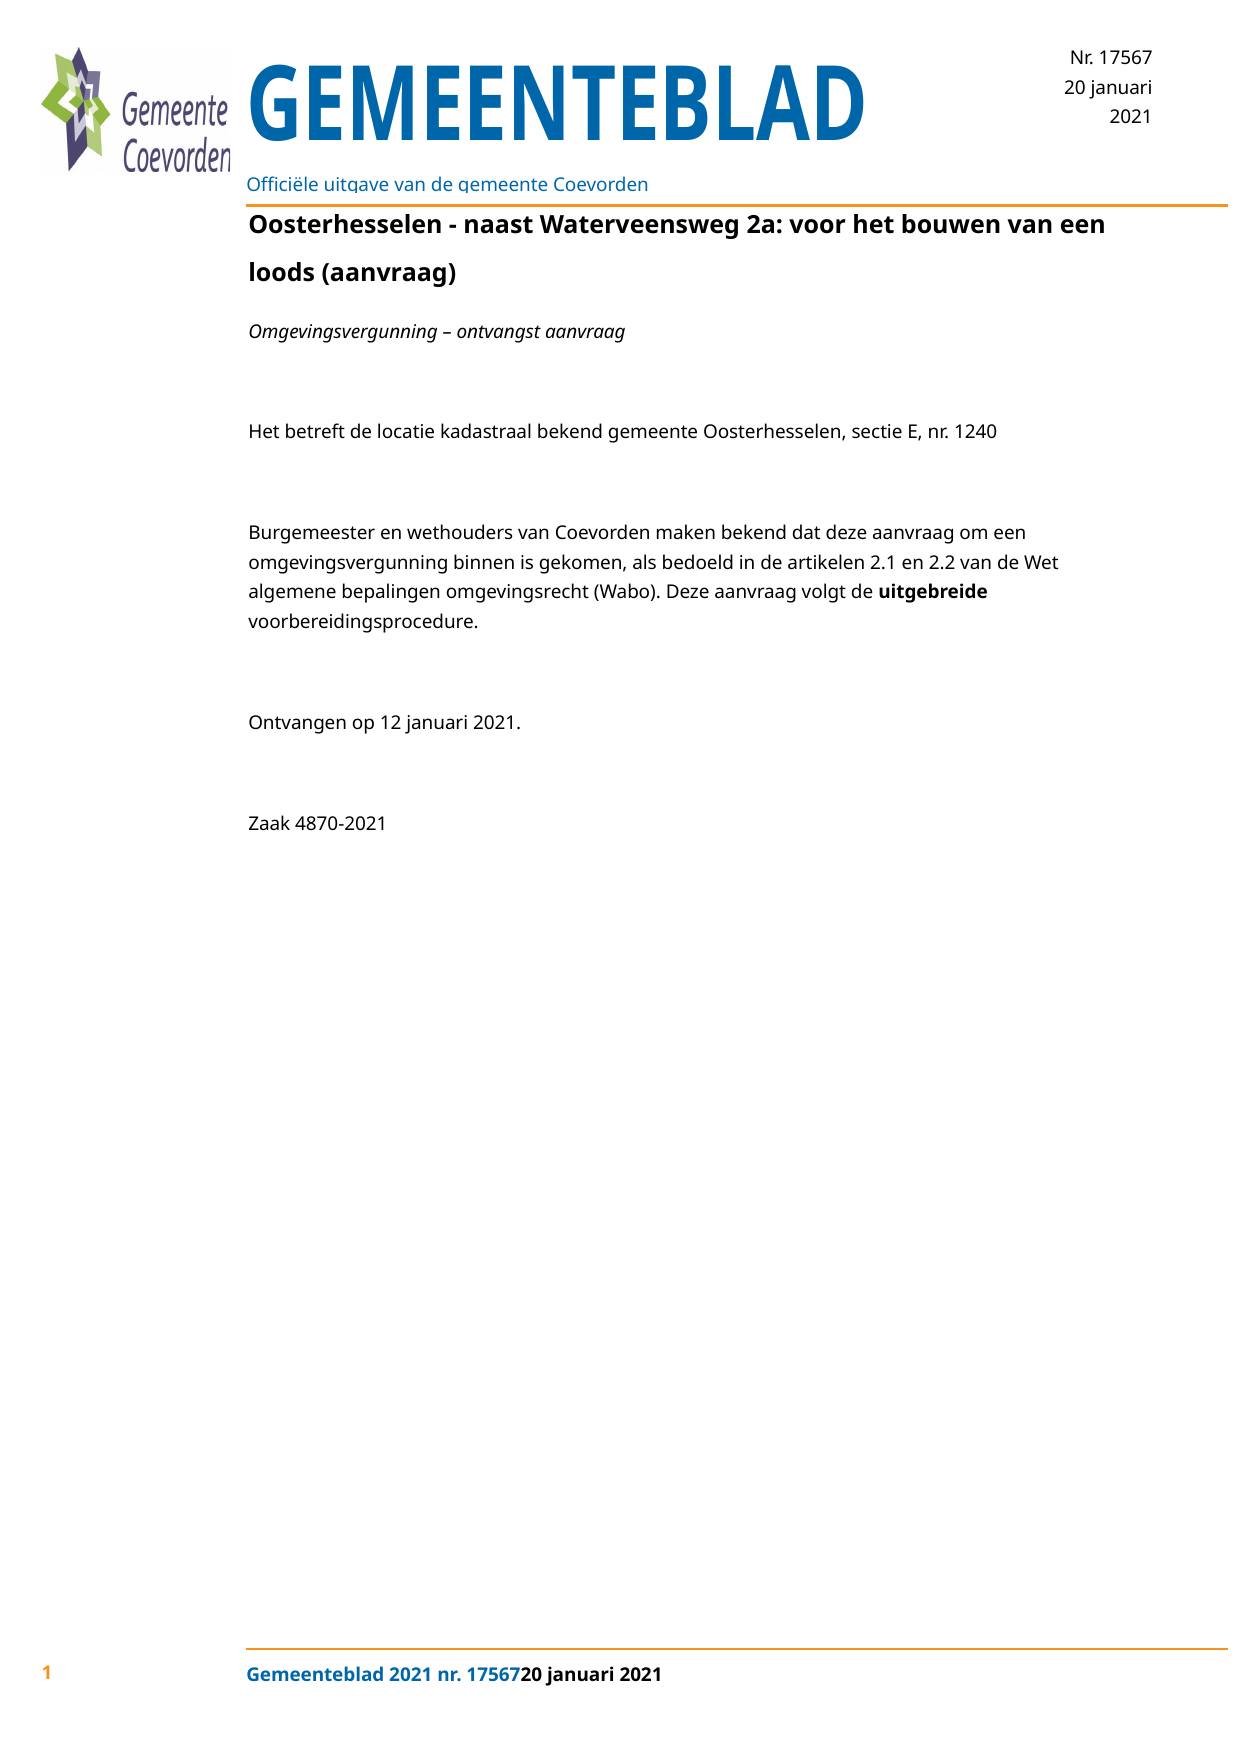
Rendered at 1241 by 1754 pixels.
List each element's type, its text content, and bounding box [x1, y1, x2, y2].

text Omgevingsvergunning – ontvangst aanvraag [248, 318, 1152, 344]
picture [41, 47, 231, 172]
text Het betreft de locatie kadastraal bekend gemeente Oosterhesselen, sectie E, nr. 1240 [248, 419, 1152, 444]
text Burgemeester en wethouders van Coevorden maken bekend dat deze aanvraag om een omgevingsvergunning binnen is gekomen, als bedoeld in de artikelen 2.1 en 2.2 van de Wet algemene bepalingen omgevingsrecht (Wabo). Deze aanvraag volgt de uitgebreide voorbereidingsprocedure. [248, 519, 1152, 634]
text Oosterhesselen - naast Waterveensweg 2a: voor het bouwen van een loods (aanvraag) [248, 207, 1152, 288]
text Ontvangen op 12 januari 2021. [248, 709, 1152, 735]
text Zaak 4870-2021 [248, 810, 1152, 836]
